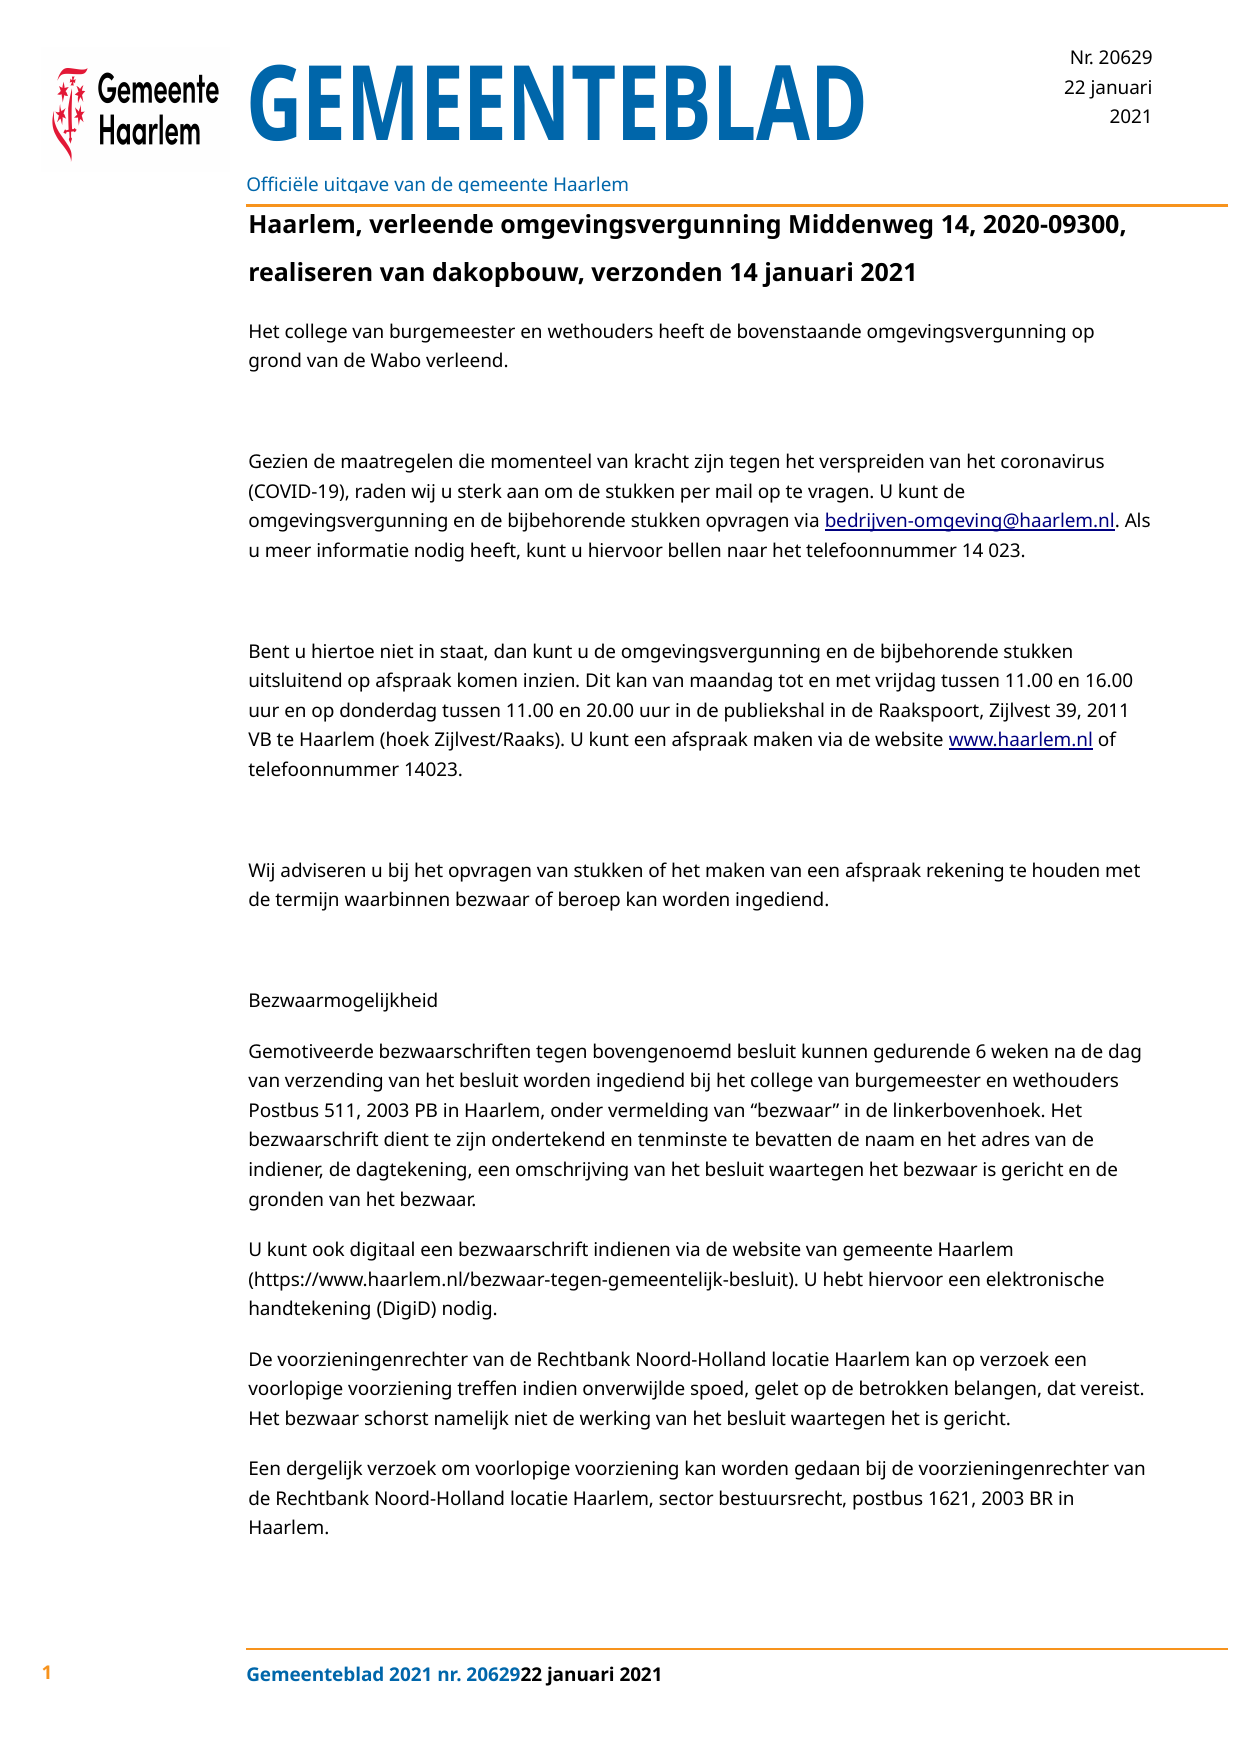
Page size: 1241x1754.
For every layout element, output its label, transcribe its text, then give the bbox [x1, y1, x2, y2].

text Gemotiveerde bezwaarschriften tegen bovengenoemd besluit kunnen gedurende 6 weken na de dag van verzending van het besluit worden ingediend bij het college van burgemeester en wethouders Postbus 511, 2003 PB in Haarlem, onder vermelding van “bezwaar” in de linkerbovenhoek. Het bezwaarschrift dient te zijn ondertekend en tenminste te bevatten de naam en het adres van de indiener, de dagtekening, een omschrijving van het besluit waartegen het bezwaar is gericht en de gronden van het bezwaar. [248, 1038, 1152, 1212]
text Bent u hiertoe niet in staat, dan kunt u de omgevingsvergunning en de bijbehorende stukken uitsluitend op afspraak komen inzien. Dit kan van maandag tot en met vrijdag tussen 11.00 en 16.00 uur en op donderdag tussen 11.00 en 20.00 uur in de publiekshal in de Raakspoort, Zijlvest 39, 2011 VB te Haarlem (hoek Zijlvest/Raaks). U kunt een afspraak maken via de website www.haarlem.nl of telefoonnummer 14023. [248, 638, 1152, 782]
text U kunt ook digitaal een bezwaarschrift indienen via de website van gemeente Haarlem (https://www.haarlem.nl/bezwaar-tegen-gemeentelijk-besluit). U hebt hiervoor een elektronische handtekening (DigiD) nodig. [248, 1236, 1152, 1321]
text Wij adviseren u bij het opvragen van stukken of het maken van een afspraak rekening te houden met de termijn waarbinnen bezwaar of beroep kan worden ingediend. [248, 857, 1152, 912]
picture [41, 47, 231, 172]
text Het college van burgemeester en wethouders heeft de bovenstaande omgevingsvergunning op grond van de Wabo verleend. [248, 318, 1152, 373]
text Bezwaarmogelijkheid [248, 987, 1152, 1013]
text De voorzieningenrechter van de Rechtbank Noord-Holland locatie Haarlem kan op verzoek een voorlopige voorziening treffen indien onverwijlde spoed, gelet op de betrokken belangen, dat vereist. Het bezwaar schorst namelijk niet de werking van het besluit waartegen het is gericht. [248, 1346, 1152, 1431]
text Gezien de maatregelen die momenteel van kracht zijn tegen het verspreiden van het coronavirus (COVID-19), raden wij u sterk aan om de stukken per mail op te vragen. U kunt de omgevingsvergunning en de bijbehorende stukken opvragen via bedrijven-omgeving@haarlem.nl. Als u meer informatie nodig heeft, kunt u hiervoor bellen naar het telefoonnummer 14 023. [248, 448, 1152, 563]
text Haarlem, verleende omgevingsvergunning Middenweg 14, 2020-09300, realiseren van dakopbouw, verzonden 14 januari 2021 [248, 207, 1152, 288]
text Een dergelijk verzoek om voorlopige voorziening kan worden gedaan bij de voorzieningenrechter van de Rechtbank Noord-Holland locatie Haarlem, sector bestuursrecht, postbus 1621, 2003 BR in Haarlem. [248, 1455, 1152, 1540]
